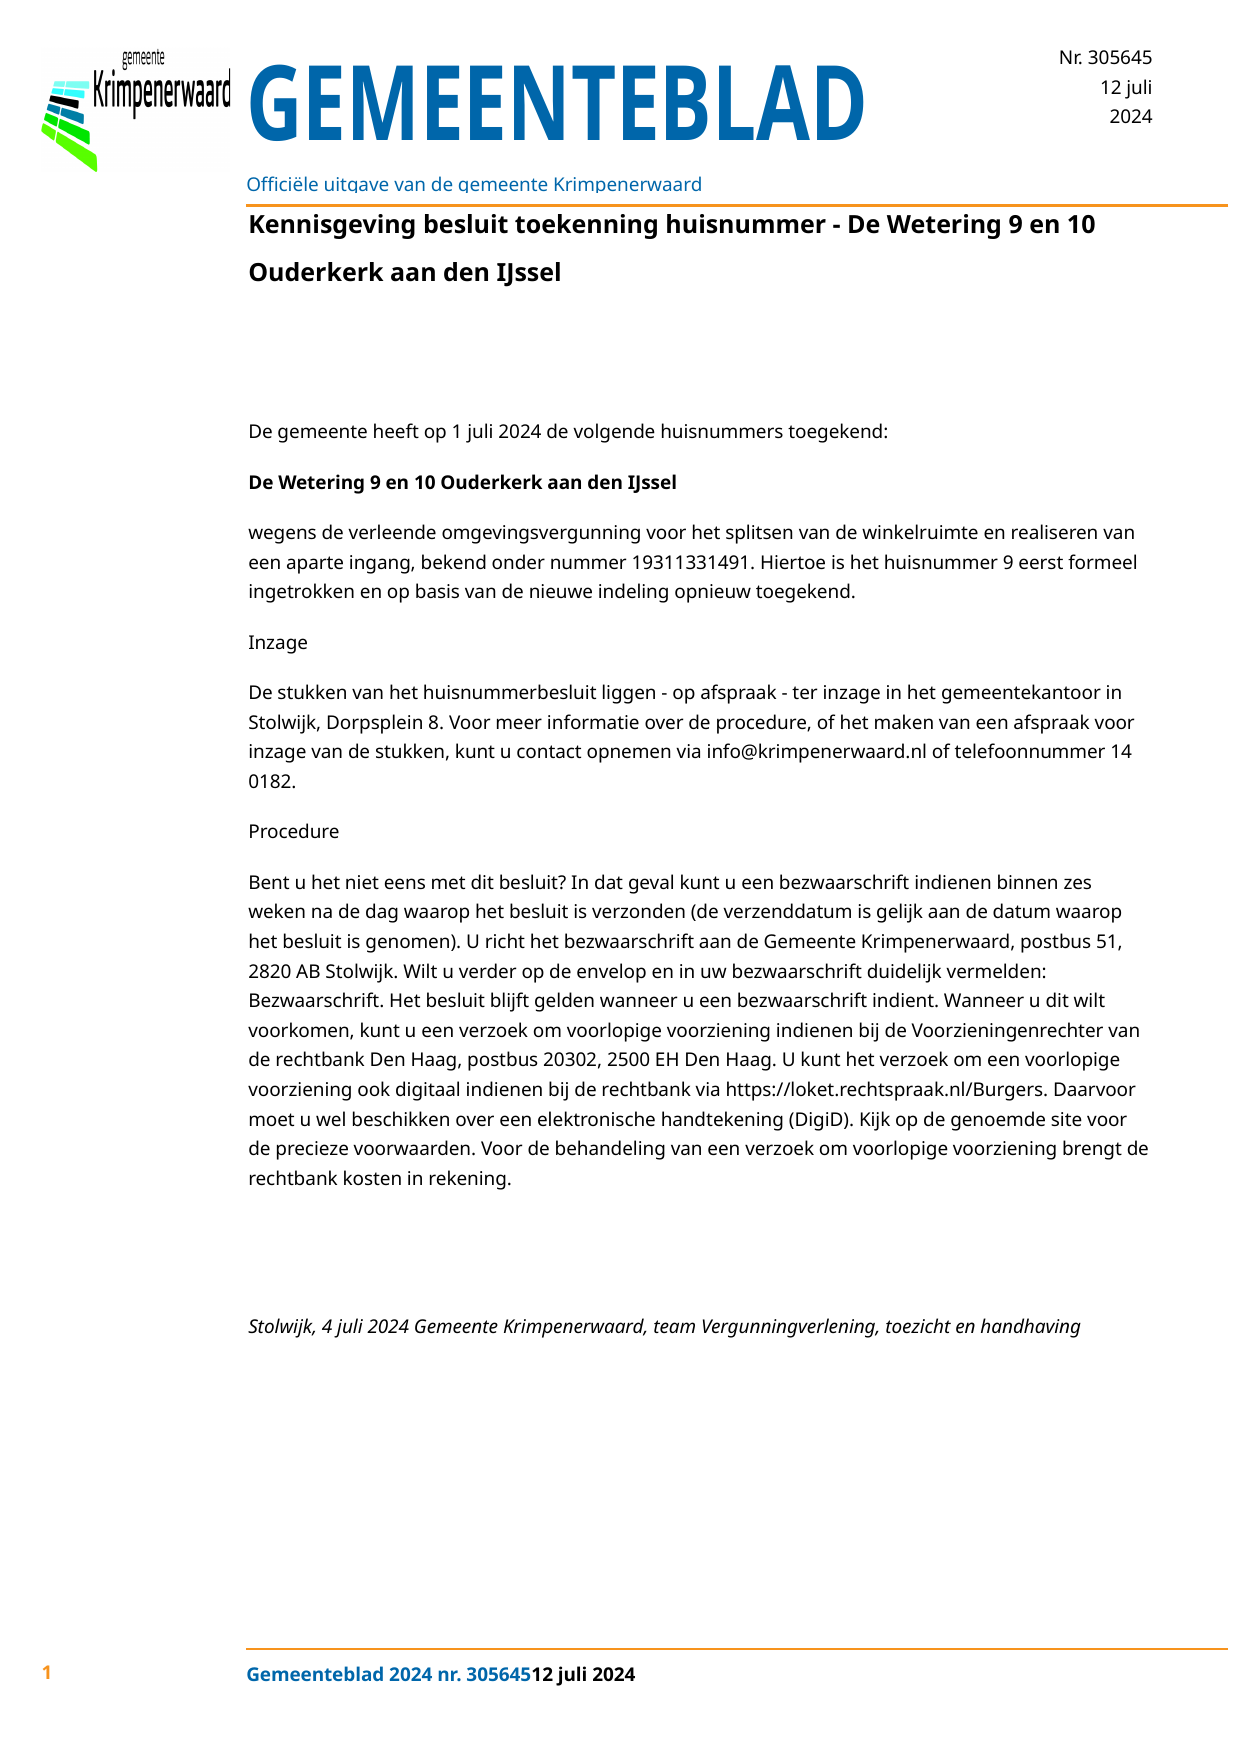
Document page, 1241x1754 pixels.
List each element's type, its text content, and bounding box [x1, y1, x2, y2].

text De stukken van het huisnummerbesluit liggen - op afspraak - ter inzage in het gemeentekantoor in Stolwijk, Dorpsplein 8. Voor meer informatie over de procedure, of het maken van een afspraak voor inzage van de stukken, kunt u contact opnemen via info@krimpenerwaard.nl of telefoonnummer 14 0182. [248, 679, 1152, 794]
text De Wetering 9 en 10 Ouderkerk aan den IJssel [248, 469, 1152, 495]
text Inzage [248, 629, 1152, 655]
text Bent u het niet eens met dit besluit? In dat geval kunt u een bezwaarschrift indienen binnen zes weken na de dag waarop het besluit is verzonden (de verzenddatum is gelijk aan de datum waarop het besluit is genomen). U richt het bezwaarschrift aan de Gemeente Krimpenerwaard, postbus 51, 2820 AB Stolwijk. Wilt u verder op de envelop en in uw bezwaarschrift duidelijk vermelden: Bezwaarschrift. Het besluit blijft gelden wanneer u een bezwaarschrift indient. Wanneer u dit wilt voorkomen, kunt u een verzoek om voorlopige voorziening indienen bij de Voorzieningenrechter van de rechtbank Den Haag, postbus 20302, 2500 EH Den Haag. U kunt het verzoek om een voorlopige voorziening ook digitaal indienen bij de rechtbank via https://loket.rechtspraak.nl/Burgers. Daarvoor moet u wel beschikken over een elektronische handtekening (DigiD). Kijk op de genoemde site voor de precieze voorwaarden. Voor de behandeling van een verzoek om voorlopige voorziening brengt de rechtbank kosten in rekening. [248, 869, 1152, 1191]
picture [41, 47, 231, 172]
text Stolwijk, 4 juli 2024 Gemeente Krimpenerwaard, team Vergunningverlening, toezicht en handhaving [248, 1314, 1152, 1339]
text Kennisgeving besluit toekenning huisnummer - De Wetering 9 en 10 Ouderkerk aan den IJssel [248, 207, 1152, 288]
text wegens de verleende omgevingsvergunning voor het splitsen van de winkelruimte en realiseren van een aparte ingang, bekend onder nummer 19311331491. Hiertoe is het huisnummer 9 eerst formeel ingetrokken en op basis van de nieuwe indeling opnieuw toegekend. [248, 519, 1152, 604]
text Procedure [248, 819, 1152, 844]
text De gemeente heeft op 1 juli 2024 de volgende huisnummers toegekend: [248, 419, 1152, 444]
